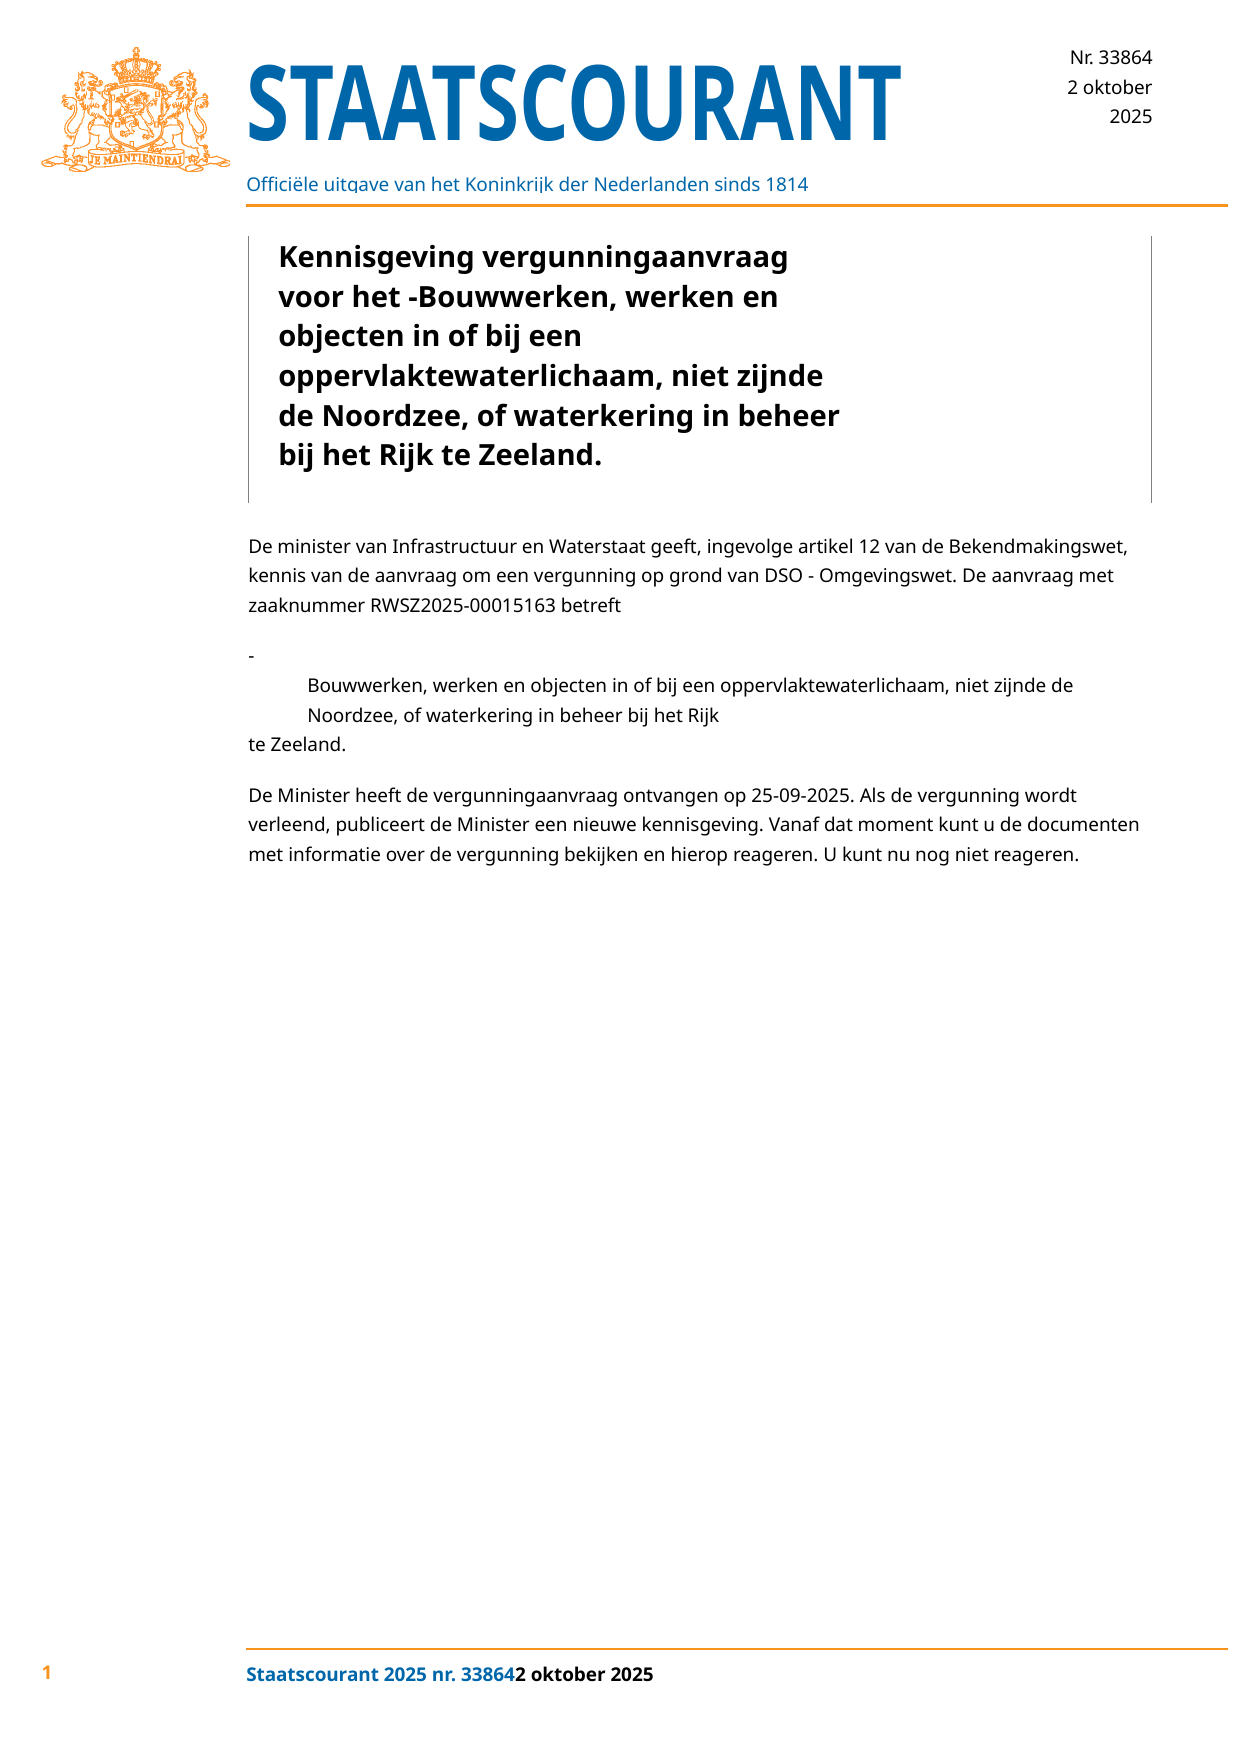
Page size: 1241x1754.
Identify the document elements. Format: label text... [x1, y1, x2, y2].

text De minister van Infrastructuur en Waterstaat geeft, ingevolge artikel 12 van de Bekendmakingswet, kennis van de aanvraag om een vergunning op grond van DSO - Omgevingswet. De aanvraag met zaaknummer RWSZ2025-00015163 betreft [248, 533, 1152, 618]
picture [912, 236, 1090, 414]
table_header [850, 414, 1151, 503]
text De Minister heeft de vergunningaanvraag ontvangen op 25-09-2025. Als de vergunning wordt verleend, publiceert de Minister een nieuwe kennisgeving. Vanaf dat moment kunt u de documenten met informatie over de vergunning bekijken en hierop reageren. U kunt nu nog niet reageren. [248, 782, 1152, 867]
table_header Kennisgeving vergunningaanvraag voor het -Bouwwerken, werken en objecten in of bij een oppervlaktewaterlichaam, niet zijnde de Noordzee, of waterkering in beheer bij het Rijk te Zeeland. [249, 236, 850, 503]
picture [41, 47, 231, 172]
list Bouwwerken, werken en objecten in of bij een oppervlaktewaterlichaam, niet zijnde de Noordzee, of waterkering in beheer bij het Rijk [248, 672, 1152, 727]
text te Zeeland. [248, 731, 1152, 757]
table_header [850, 236, 912, 413]
table_header [1090, 236, 1151, 413]
